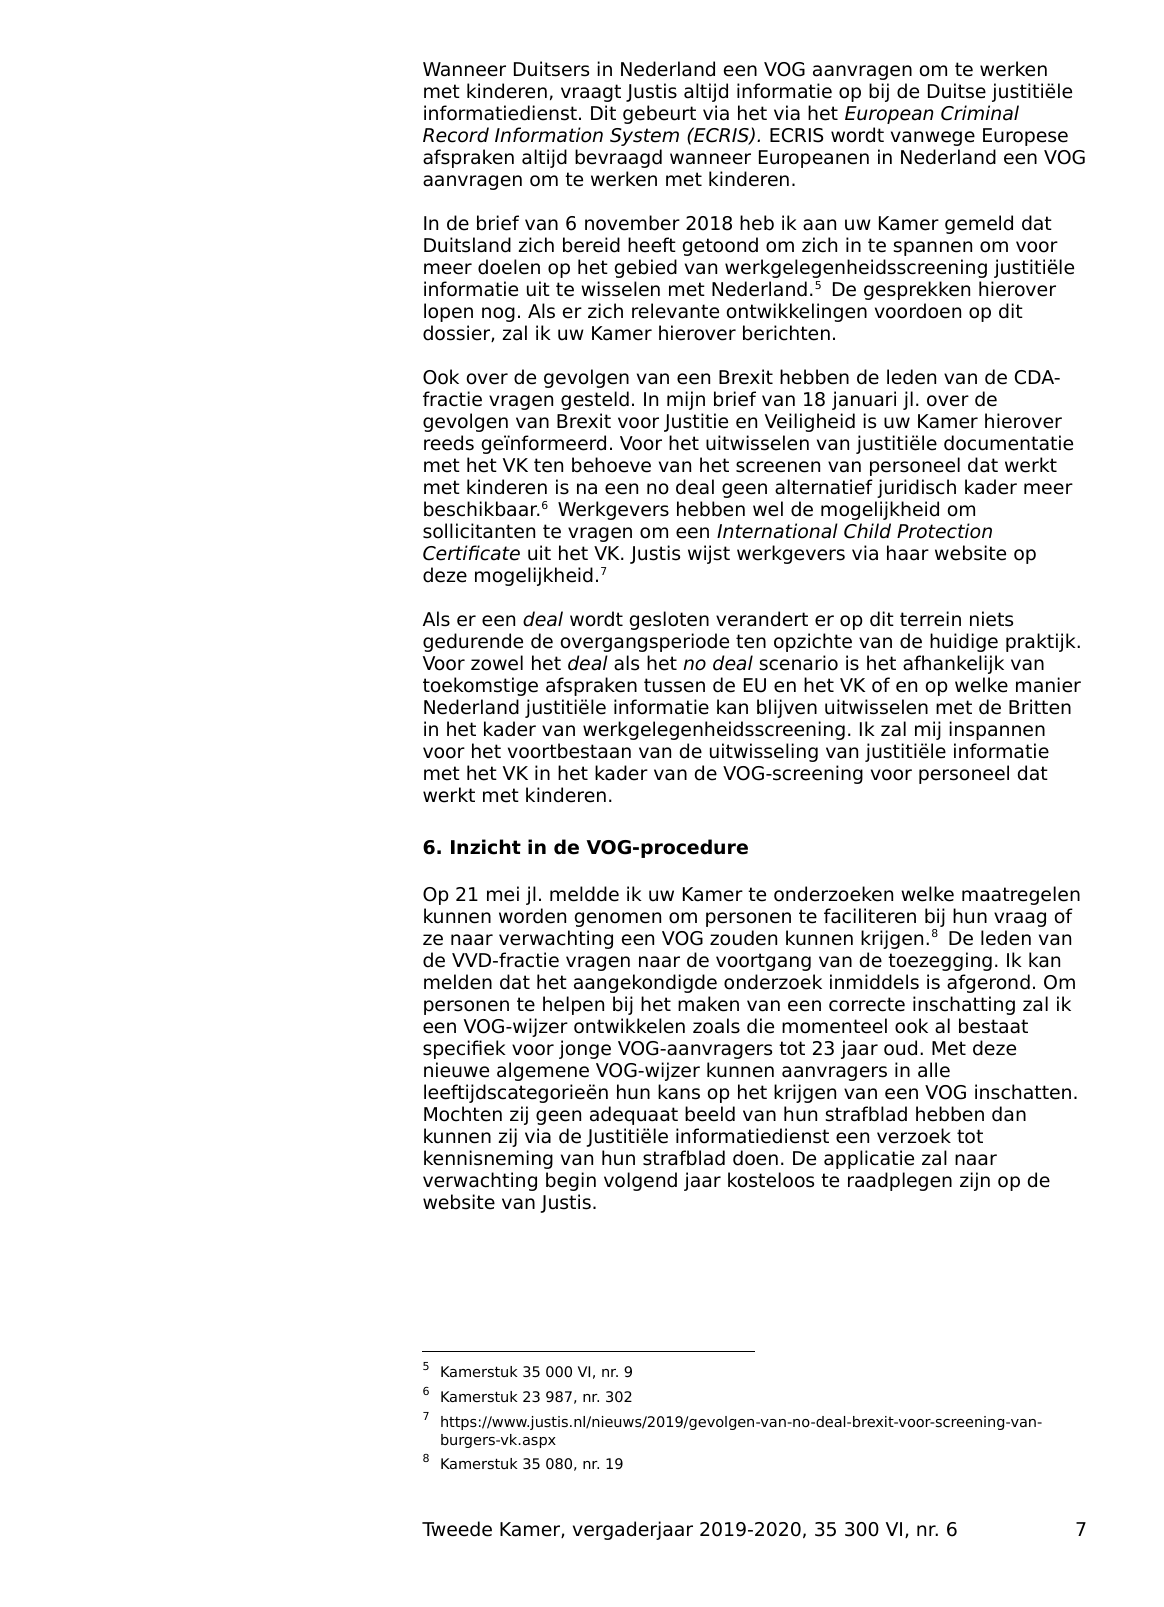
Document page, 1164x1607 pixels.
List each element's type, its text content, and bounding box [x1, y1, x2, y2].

text Kamerstuk 35 000 VI, nr. 9 [422, 1360, 1087, 1382]
text https://www.justis.nl/nieuws/2019/gevolgen-van-no-deal-brexit-voor-screening-van-burgers-vk.aspx [422, 1410, 1087, 1449]
subtitle 6. Inzicht in de VOG-procedure [422, 837, 1087, 859]
text Kamerstuk 35 080, nr. 19 [422, 1452, 1087, 1474]
text Kamerstuk 23 987, nr. 302 [422, 1385, 1087, 1407]
text Op 21 mei jl. meldde ik uw Kamer te onderzoeken welke maatregelen kunnen worden genomen om personen te faciliteren bij hun vraag of ze naar verwachting een VOG zouden kunnen krijgen. De leden van de VVD-fractie vragen naar de voortgang van de toezegging. Ik kan melden dat het aangekondigde onderzoek inmiddels is afgerond. Om personen te helpen bij het maken van een correcte inschatting zal ik een VOG-wijzer ontwikkelen zoals die momenteel ook al bestaat specifiek voor jonge VOG-aanvragers tot 23 jaar oud. Met deze nieuwe algemene VOG-wijzer kunnen aanvragers in alle leeftijdscategorieën hun kans op het krijgen van een VOG inschatten. Mochten zij geen adequaat beeld van hun strafblad hebben dan kunnen zij via de Justitiële informatiedienst een verzoek tot kennisneming van hun strafblad doen. De applicatie zal naar verwachting begin volgend jaar kosteloos te raadplegen zijn op de website van Justis. [422, 884, 1087, 1214]
text Wanneer Duitsers in Nederland een VOG aanvragen om te werken met kinderen, vraagt Justis altijd informatie op bij de Duitse justitiële informatiedienst. Dit gebeurt via het via het European Criminal Record Information System (ECRIS). ECRIS wordt vanwege Europese afspraken altijd bevraagd wanneer Europeanen in Nederland een VOG aanvragen om te werken met kinderen. [422, 59, 1087, 191]
text In de brief van 6 november 2018 heb ik aan uw Kamer gemeld dat Duitsland zich bereid heeft getoond om zich in te spannen om voor meer doelen op het gebied van werkgelegenheidsscreening justitiële informatie uit te wisselen met Nederland. De gesprekken hierover lopen nog. Als er zich relevante ontwikkelingen voordoen op dit dossier, zal ik uw Kamer hierover berichten. [422, 213, 1087, 345]
text Als er een deal wordt gesloten verandert er op dit terrein niets gedurende de overgangsperiode ten opzichte van de huidige praktijk. Voor zowel het deal als het no deal scenario is het afhankelijk van toekomstige afspraken tussen de EU en het VK of en op welke manier Nederland justitiële informatie kan blijven uitwisselen met de Britten in het kader van werkgelegenheidsscreening. Ik zal mij inspannen voor het voortbestaan van de uitwisseling van justitiële informatie met het VK in het kader van de VOG-screening voor personeel dat werkt met kinderen. [422, 609, 1087, 807]
text Ook over de gevolgen van een Brexit hebben de leden van de CDA-fractie vragen gesteld. In mijn brief van 18 januari jl. over de gevolgen van Brexit voor Justitie en Veiligheid is uw Kamer hierover reeds geïnformeerd. Voor het uitwisselen van justitiële documentatie met het VK ten behoeve van het screenen van personeel dat werkt met kinderen is na een no deal geen alternatief juridisch kader meer beschikbaar. Werkgevers hebben wel de mogelijkheid om sollicitanten te vragen om een International Child Protection Certificate uit het VK. Justis wijst werkgevers via haar website op deze mogelijkheid. [422, 367, 1087, 587]
